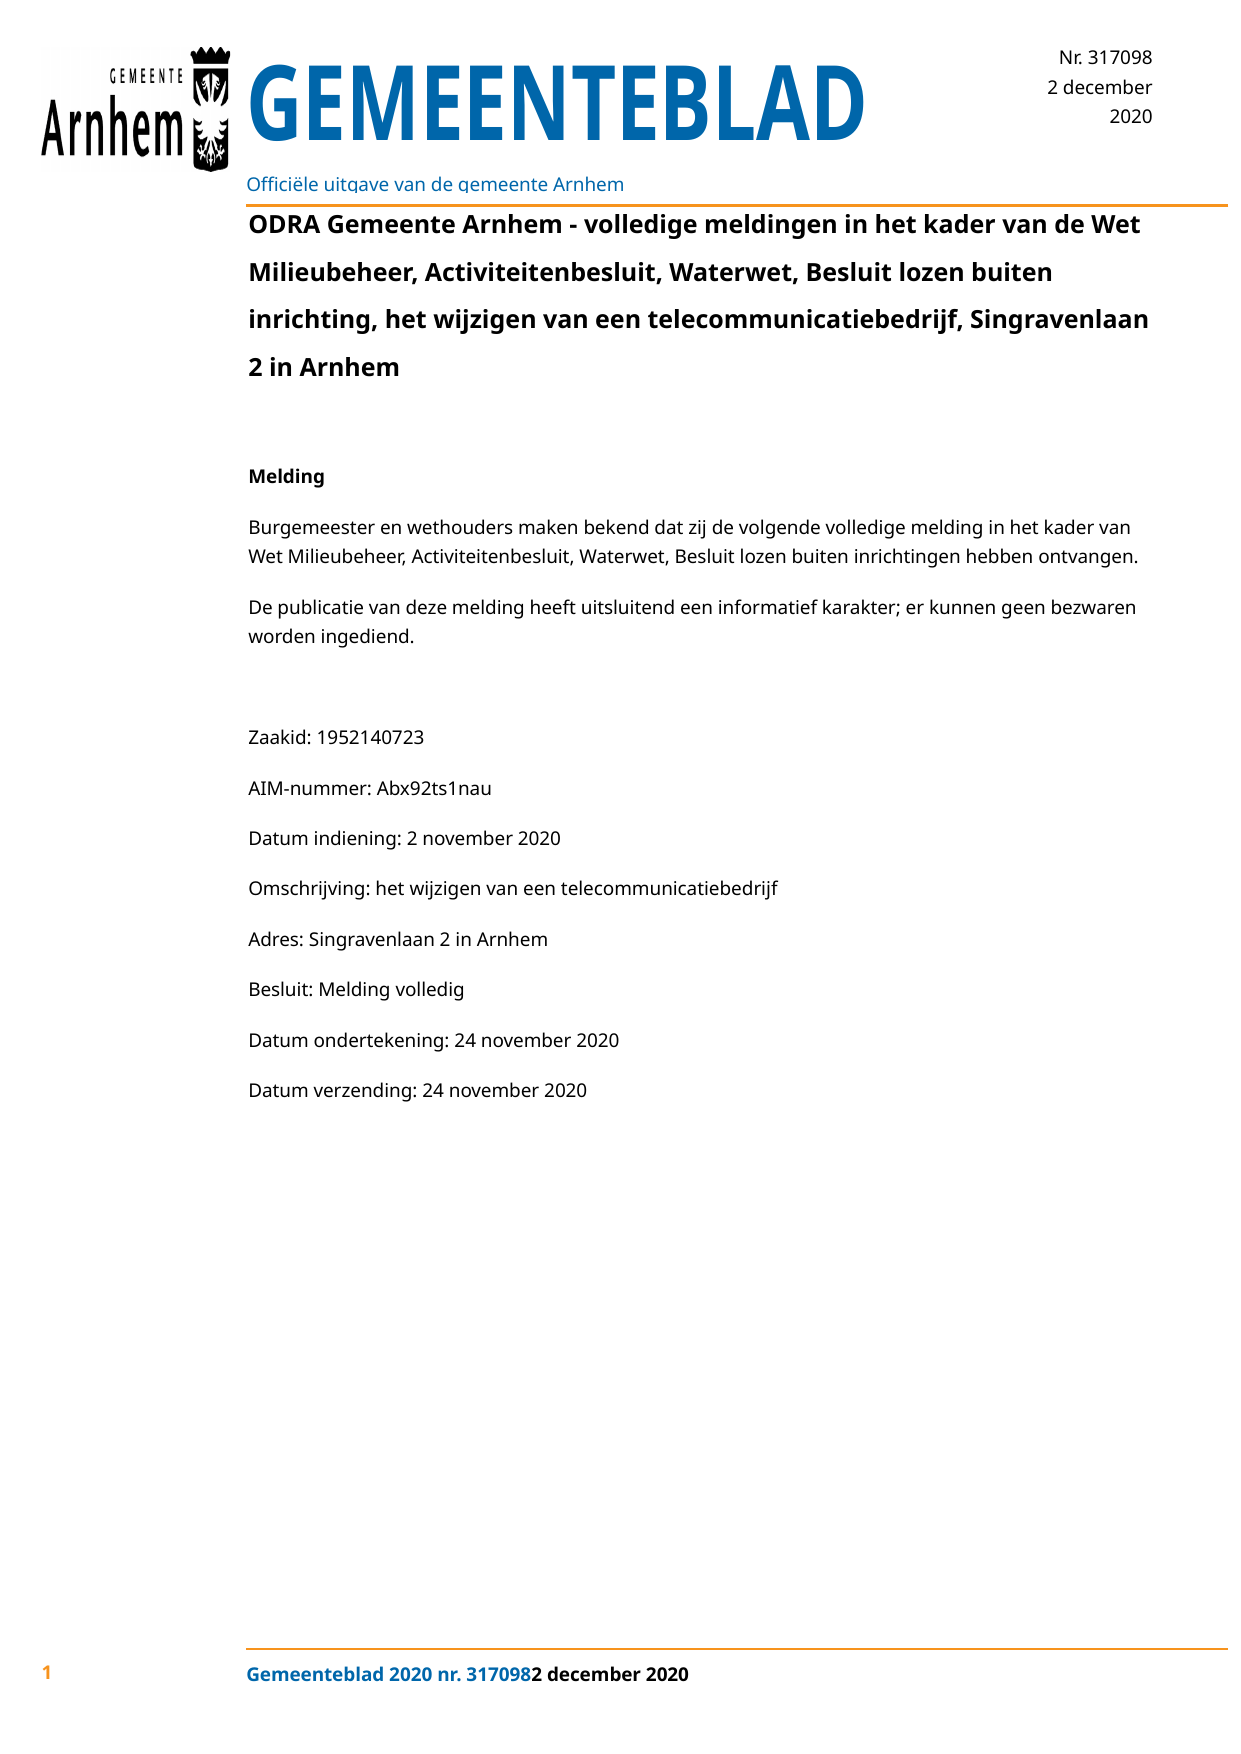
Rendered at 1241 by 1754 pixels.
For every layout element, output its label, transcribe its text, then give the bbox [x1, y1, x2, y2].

text Adres: Singravenlaan 2 in Arnhem [248, 926, 1152, 952]
text AIM-nummer: Abx92ts1nau [248, 775, 1152, 801]
text Datum verzending: 24 november 2020 [248, 1077, 1152, 1103]
text De publicatie van deze melding heeft uitsluitend een informatief karakter; er kunnen geen bezwaren worden ingediend. [248, 594, 1152, 649]
text Melding [248, 463, 1152, 489]
text Zaakid: 1952140723 [248, 724, 1152, 750]
text ODRA Gemeente Arnhem - volledige meldingen in het kader van de Wet Milieubeheer, Activiteitenbesluit, Waterwet, Besluit lozen buiten inrichting, het wijzigen van een telecommunicatiebedrijf, Singravenlaan 2 in Arnhem [248, 207, 1152, 384]
text Datum ondertekening: 24 november 2020 [248, 1027, 1152, 1053]
text Burgemeester en wethouders maken bekend dat zij de volgende volledige melding in het kader van Wet Milieubeheer, Activiteitenbesluit, Waterwet, Besluit lozen buiten inrichtingen hebben ontvangen. [248, 514, 1152, 569]
picture [41, 47, 231, 172]
text Omschrijving: het wijzigen van een telecommunicatiebedrijf [248, 876, 1152, 901]
text Datum indiening: 2 november 2020 [248, 825, 1152, 851]
text Besluit: Melding volledig [248, 976, 1152, 1002]
